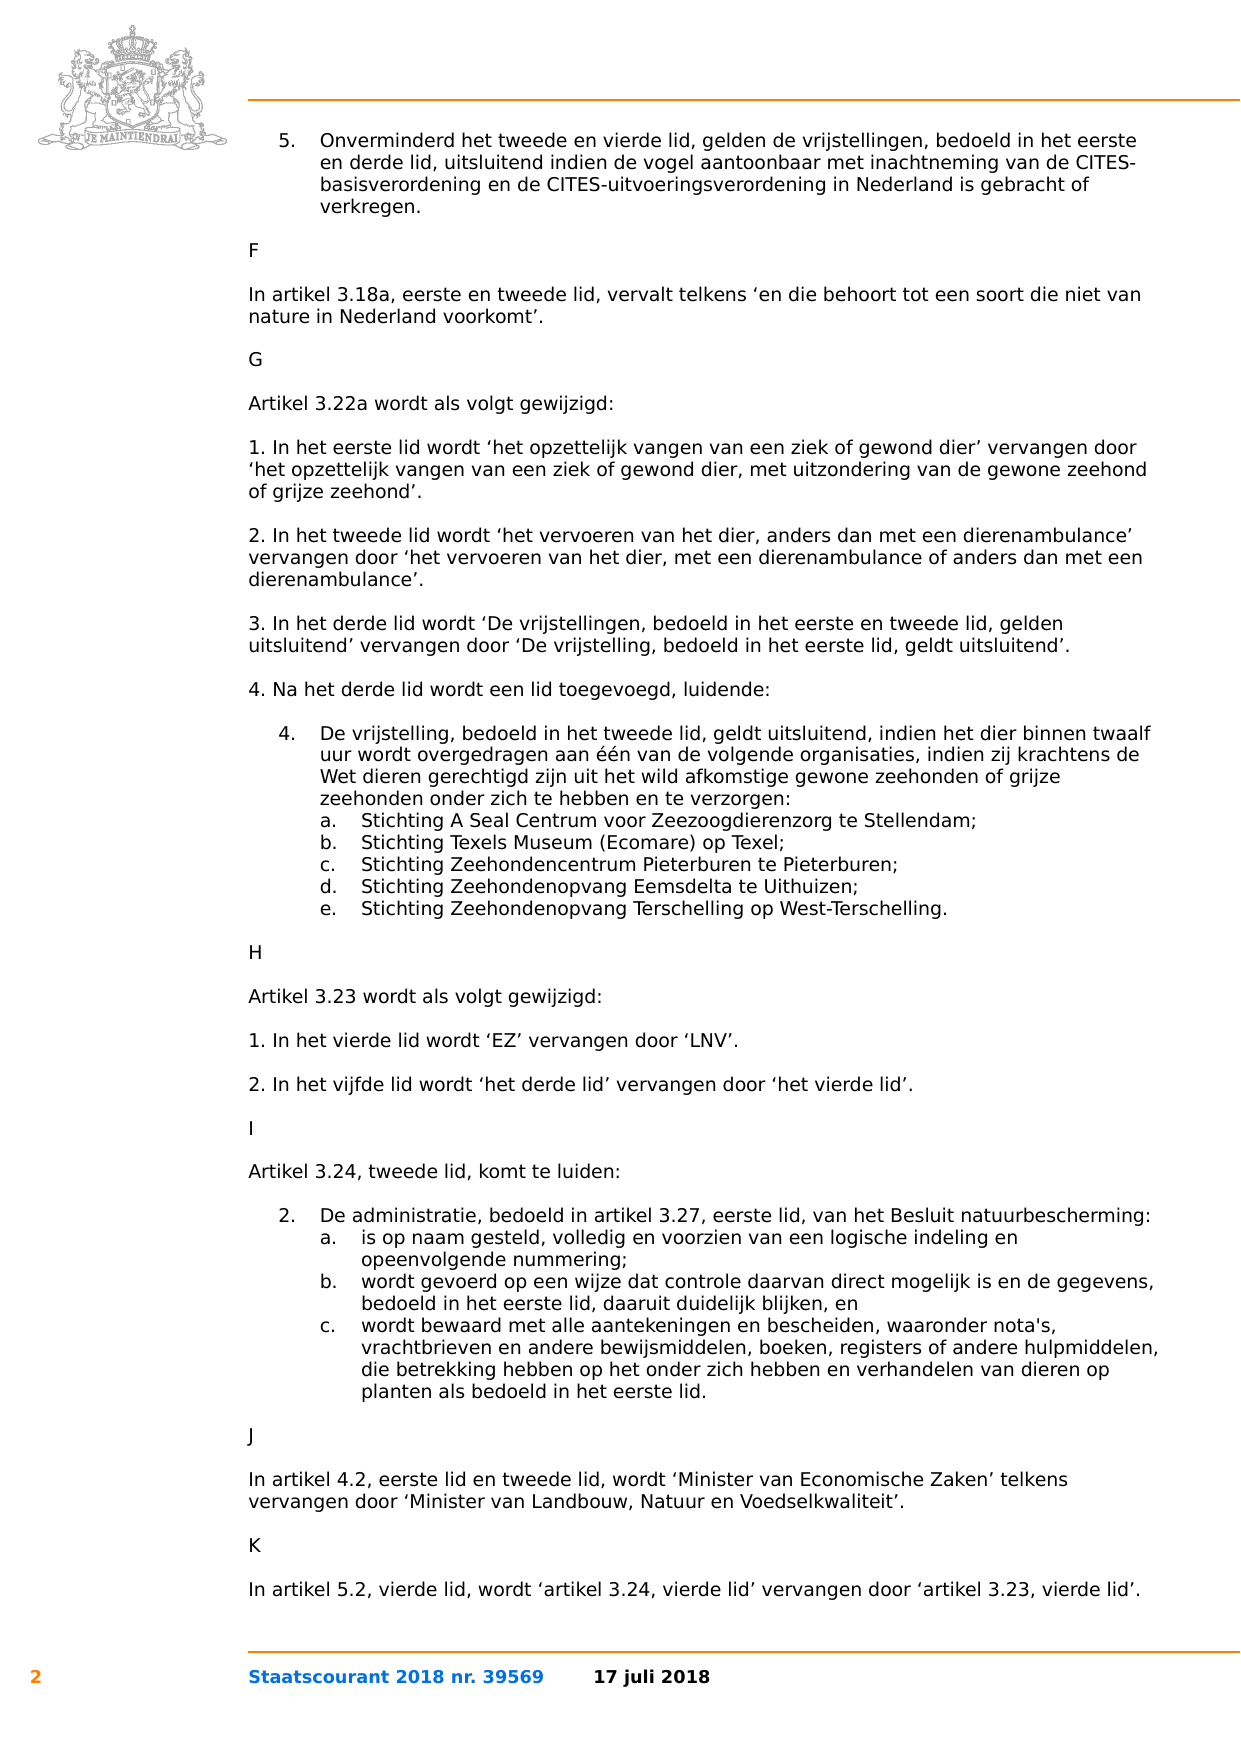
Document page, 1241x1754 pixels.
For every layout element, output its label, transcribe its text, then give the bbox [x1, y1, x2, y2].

text In artikel 5.2, vierde lid, wordt ‘artikel 3.24, vierde lid’ vervangen door ‘artikel 3.23, vierde lid’. [248, 1578, 1163, 1600]
picture [38, 25, 227, 150]
text 5. Onverminderd het tweede en vierde lid, gelden de vrijstellingen, bedoeld in het eerste en derde lid, uitsluitend indien de vogel aantoonbaar met inachtneming van de CITES-basisverordening en de CITES-uitvoeringsverordening in Nederland is gebracht of verkregen. [278, 130, 1163, 218]
text 1. In het eerste lid wordt ‘het opzettelijk vangen van een ziek of gewond dier’ vervangen door ‘het opzettelijk vangen van een ziek of gewond dier, met uitzondering van de gewone zeehond of grijze zeehond’. [248, 437, 1163, 503]
text a. is op naam gesteld, volledig en voorzien van een logische indeling en opeenvolgende nummering; [319, 1227, 1163, 1271]
text Artikel 3.23 wordt als volgt gewijzigd: [248, 986, 1163, 1008]
text I [248, 1117, 1163, 1139]
text K [248, 1534, 1163, 1557]
text G [248, 349, 1163, 371]
text 4. Na het derde lid wordt een lid toegevoegd, luidende: [248, 678, 1163, 701]
text F [248, 240, 1163, 262]
text 4. De vrijstelling, bedoeld in het tweede lid, geldt uitsluitend, indien het dier binnen twaalf uur wordt overgedragen aan één van de volgende organisaties, indien zij krachtens de Wet dieren gerechtigd zijn uit het wild afkomstige gewone zeehonden of grijze zeehonden onder zich te hebben en te verzorgen: [278, 722, 1163, 810]
text c. Stichting Zeehondencentrum Pieterburen te Pieterburen; [319, 854, 1163, 876]
text Artikel 3.22a wordt als volgt gewijzigd: [248, 393, 1163, 415]
text 1. In het vierde lid wordt ‘EZ’ vervangen door ‘LNV’. [248, 1030, 1163, 1052]
text d. Stichting Zeehondenopvang Eemsdelta te Uithuizen; [319, 876, 1163, 898]
text e. Stichting Zeehondenopvang Terschelling op West-Terschelling. [319, 898, 1163, 920]
text In artikel 4.2, eerste lid en tweede lid, wordt ‘Minister van Economische Zaken’ telkens vervangen door ‘Minister van Landbouw, Natuur en Voedselkwaliteit’. [248, 1469, 1163, 1513]
text 3. In het derde lid wordt ‘De vrijstellingen, bedoeld in het eerste en tweede lid, gelden uitsluitend’ vervangen door ‘De vrijstelling, bedoeld in het eerste lid, geldt uitsluitend’. [248, 613, 1163, 657]
text In artikel 3.18a, eerste en tweede lid, vervalt telkens ‘en die behoort tot een soort die niet van nature in Nederland voorkomt’. [248, 283, 1163, 327]
text 2. In het vijfde lid wordt ‘het derde lid’ vervangen door ‘het vierde lid’. [248, 1074, 1163, 1096]
text b. Stichting Texels Museum (Ecomare) op Texel; [319, 832, 1163, 854]
text H [248, 942, 1163, 964]
text c. wordt bewaard met alle aantekeningen en bescheiden, waaronder nota's, vrachtbrieven en andere bewijsmiddelen, boeken, registers of andere hulpmiddelen, die betrekking hebben op het onder zich hebben en verhandelen van dieren op planten als bedoeld in het eerste lid. [319, 1315, 1163, 1403]
text 2. De administratie, bedoeld in artikel 3.27, eerste lid, van het Besluit natuurbescherming: [278, 1205, 1163, 1227]
text b. wordt gevoerd op een wijze dat controle daarvan direct mogelijk is en de gegevens, bedoeld in het eerste lid, daaruit duidelijk blijken, en [319, 1271, 1163, 1315]
text a. Stichting A Seal Centrum voor Zeezoogdierenzorg te Stellendam; [319, 810, 1163, 832]
text J [248, 1425, 1163, 1447]
text 2. In het tweede lid wordt ‘het vervoeren van het dier, anders dan met een dierenambulance’ vervangen door ‘het vervoeren van het dier, met een dierenambulance of anders dan met een dierenambulance’. [248, 525, 1163, 591]
text Artikel 3.24, tweede lid, komt te luiden: [248, 1161, 1163, 1183]
